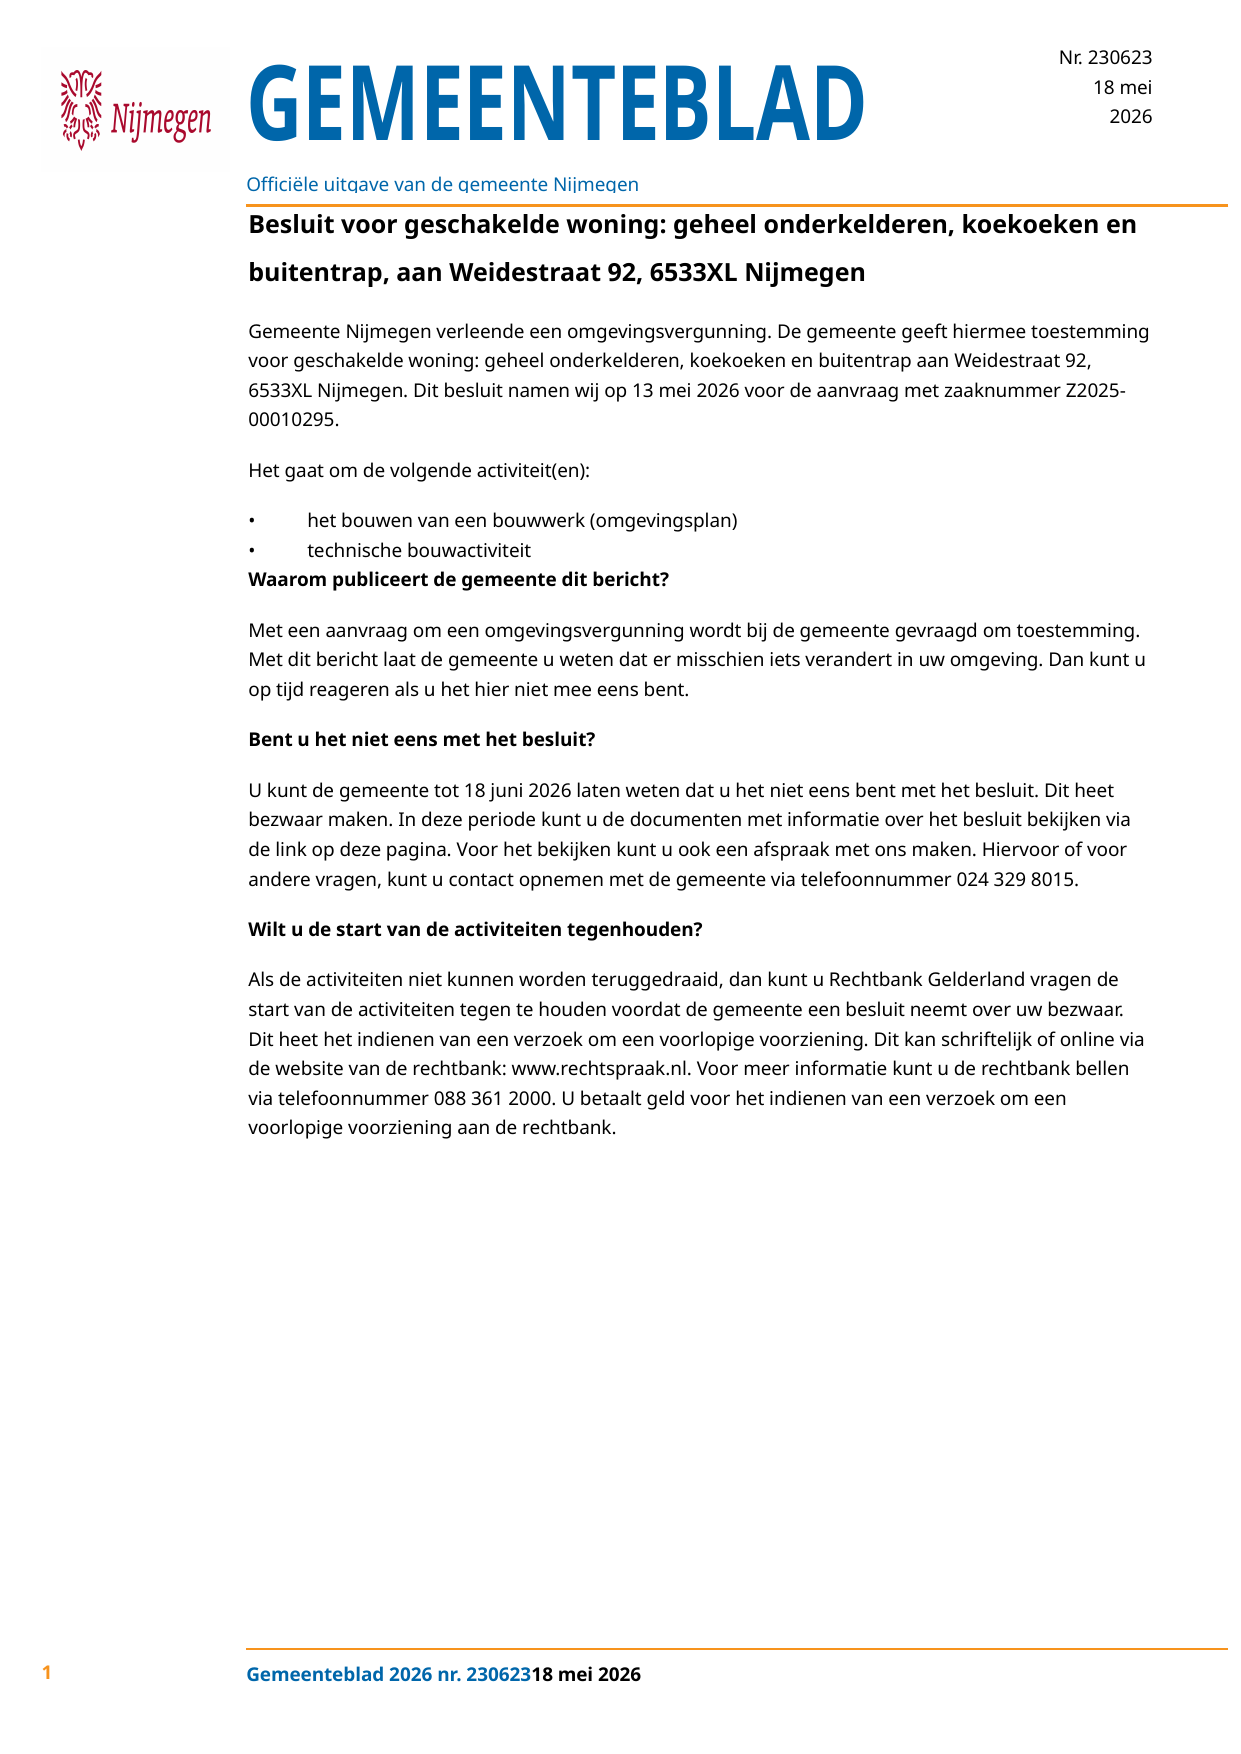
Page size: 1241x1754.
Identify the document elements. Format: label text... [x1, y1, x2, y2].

list technische bouwactiviteit [248, 537, 1152, 563]
text Gemeente Nijmegen verleende een omgevingsvergunning. De gemeente geeft hiermee toestemming voor geschakelde woning: geheel onderkelderen, koekoeken en buitentrap aan Weidestraat 92, 6533XL Nijmegen. Dit besluit namen wij op 13 mei 2026 voor de aanvraag met zaaknummer Z2025-00010295. [248, 318, 1152, 432]
text Wilt u de start van de activiteiten tegenhouden? [248, 916, 1152, 942]
text Besluit voor geschakelde woning: geheel onderkelderen, koekoeken en buitentrap, aan Weidestraat 92, 6533XL Nijmegen [248, 207, 1152, 288]
text Als de activiteiten niet kunnen worden teruggedraaid, dan kunt u Rechtbank Gelderland vragen de start van de activiteiten tegen te houden voordat de gemeente een besluit neemt over uw bezwaar. Dit heet het indienen van een verzoek om een voorlopige voorziening. Dit kan schriftelijk of online via de website van de rechtbank: www.rechtspraak.nl. Voor meer informatie kunt u de rechtbank bellen via telefoonnummer 088 361 2000. U betaalt geld voor het indienen van een verzoek om een voorlopige voorziening aan de rechtbank. [248, 967, 1152, 1140]
text Het gaat om de volgende activiteit(en): [248, 457, 1152, 483]
text Met een aanvraag om een omgevingsvergunning wordt bij de gemeente gevraagd om toestemming. Met dit bericht laat de gemeente u weten dat er misschien iets verandert in uw omgeving. Dan kunt u op tijd reageren als u het hier niet mee eens bent. [248, 617, 1152, 702]
text Bent u het niet eens met het besluit? [248, 727, 1152, 752]
picture [41, 47, 231, 172]
text Waarom publiceert de gemeente dit bericht? [248, 567, 1152, 592]
text U kunt de gemeente tot 18 juni 2026 laten weten dat u het niet eens bent met het besluit. Dit heet bezwaar maken. In deze periode kunt u de documenten met informatie over het besluit bekijken via de link op deze pagina. Voor het bekijken kunt u ook een afspraak met ons maken. Hiervoor of voor andere vragen, kunt u contact opnemen met de gemeente via telefoonnummer 024 329 8015. [248, 777, 1152, 892]
list het bouwen van een bouwwerk (omgevingsplan) [248, 507, 1152, 533]
